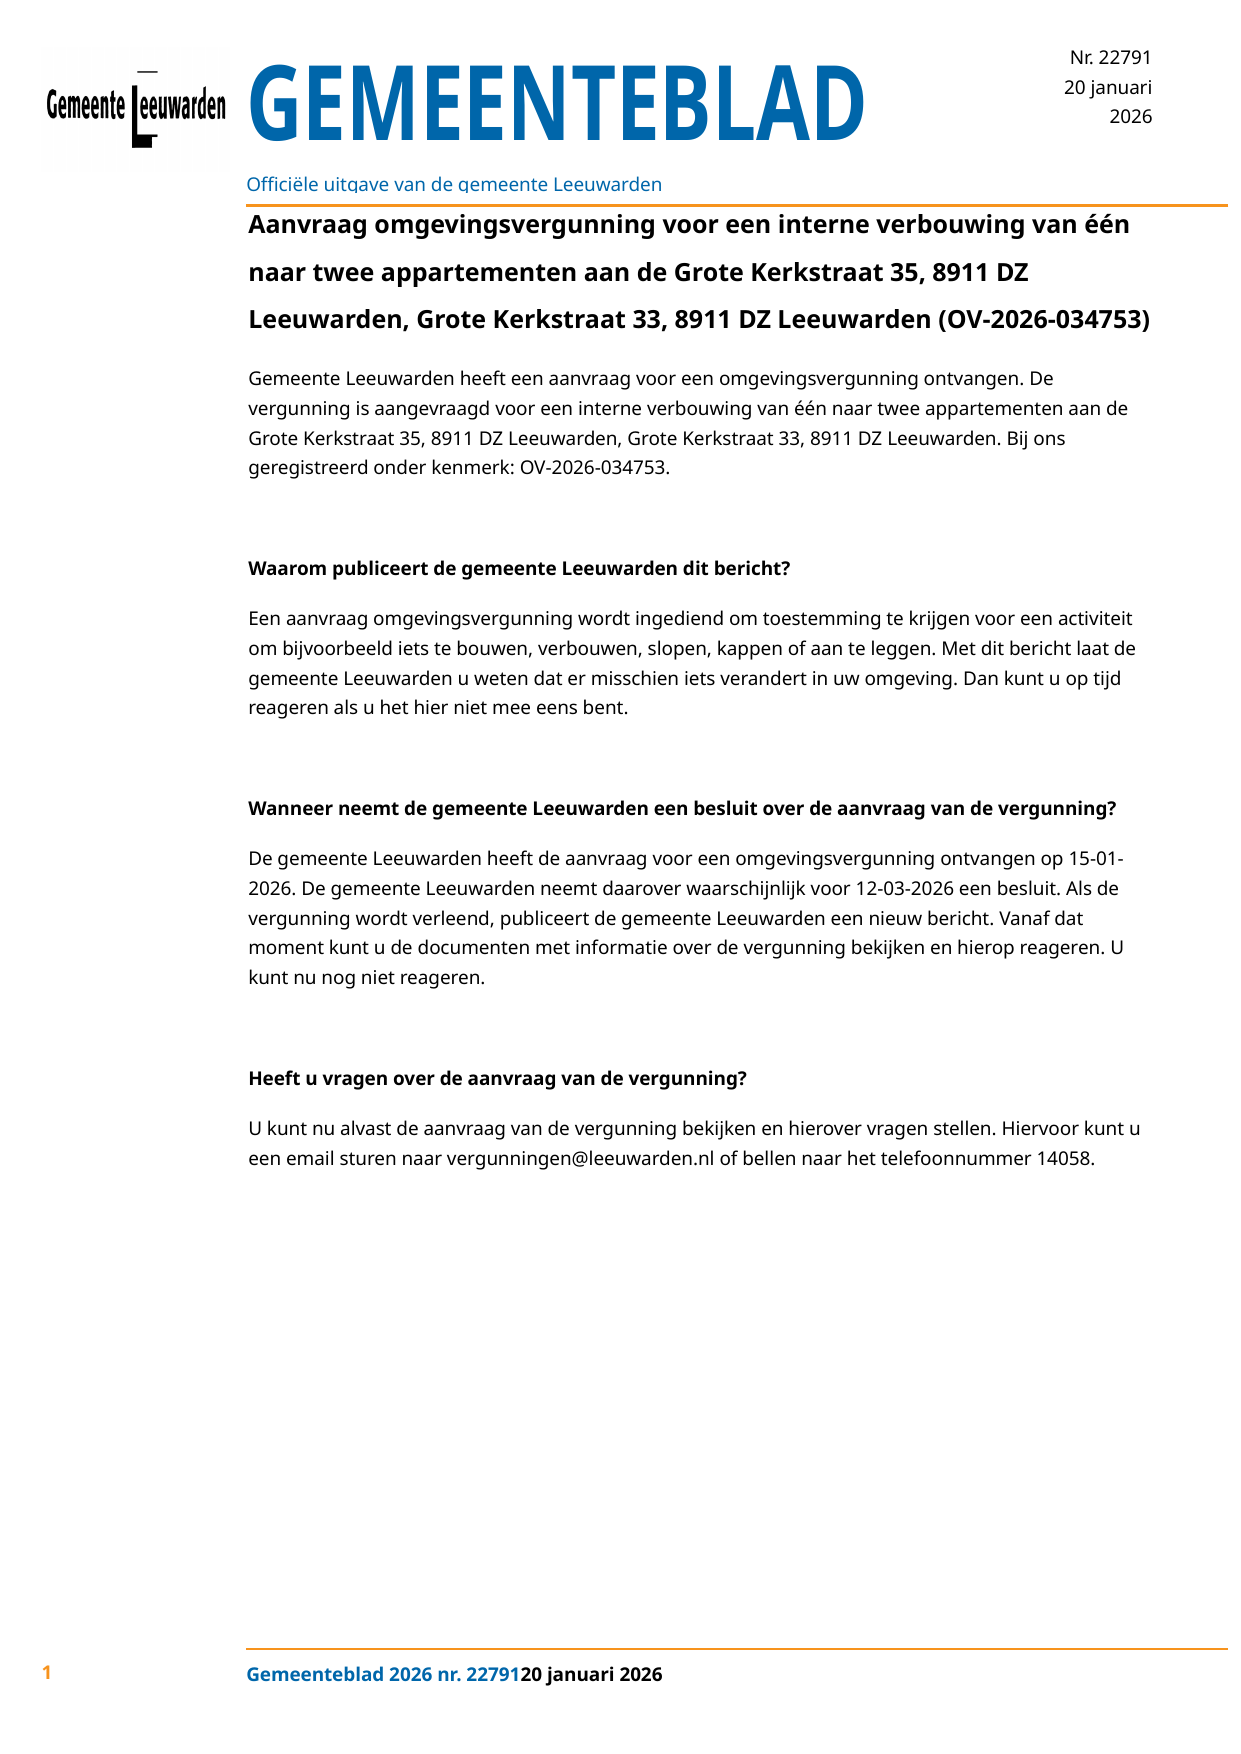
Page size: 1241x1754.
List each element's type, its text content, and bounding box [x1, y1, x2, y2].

text Waarom publiceert de gemeente Leeuwarden dit bericht? [248, 555, 1152, 581]
text Wanneer neemt de gemeente Leeuwarden een besluit over de aanvraag van de vergunning? [248, 795, 1152, 821]
text U kunt nu alvast de aanvraag van de vergunning bekijken en hierover vragen stellen. Hiervoor kunt u een email sturen naar vergunningen@leeuwarden.nl of bellen naar het telefoonnummer 14058. [248, 1115, 1152, 1170]
text Een aanvraag omgevingsvergunning wordt ingediend om toestemming te krijgen voor een activiteit om bijvoorbeeld iets te bouwen, verbouwen, slopen, kappen of aan te leggen. Met dit bericht laat de gemeente Leeuwarden u weten dat er misschien iets verandert in uw omgeving. Dan kunt u op tijd reageren als u het hier niet mee eens bent. [248, 606, 1152, 720]
text Heeft u vragen over de aanvraag van de vergunning? [248, 1065, 1152, 1090]
picture [41, 47, 231, 172]
text Gemeente Leeuwarden heeft een aanvraag voor een omgevingsvergunning ontvangen. De vergunning is aangevraagd voor een interne verbouwing van één naar twee appartementen aan de Grote Kerkstraat 35, 8911 DZ Leeuwarden, Grote Kerkstraat 33, 8911 DZ Leeuwarden. Bij ons geregistreerd onder kenmerk: OV-2026-034753. [248, 366, 1152, 480]
text Aanvraag omgevingsvergunning voor een interne verbouwing van één naar twee appartementen aan de Grote Kerkstraat 35, 8911 DZ Leeuwarden, Grote Kerkstraat 33, 8911 DZ Leeuwarden (OV-2026-034753) [248, 207, 1152, 336]
text De gemeente Leeuwarden heeft de aanvraag voor een omgevingsvergunning ontvangen op 15-01-2026. De gemeente Leeuwarden neemt daarover waarschijnlijk voor 12-03-2026 een besluit. Als de vergunning wordt verleend, publiceert de gemeente Leeuwarden een nieuw bericht. Vanaf dat moment kunt u de documenten met informatie over de vergunning bekijken en hierop reageren. U kunt nu nog niet reageren. [248, 846, 1152, 989]
